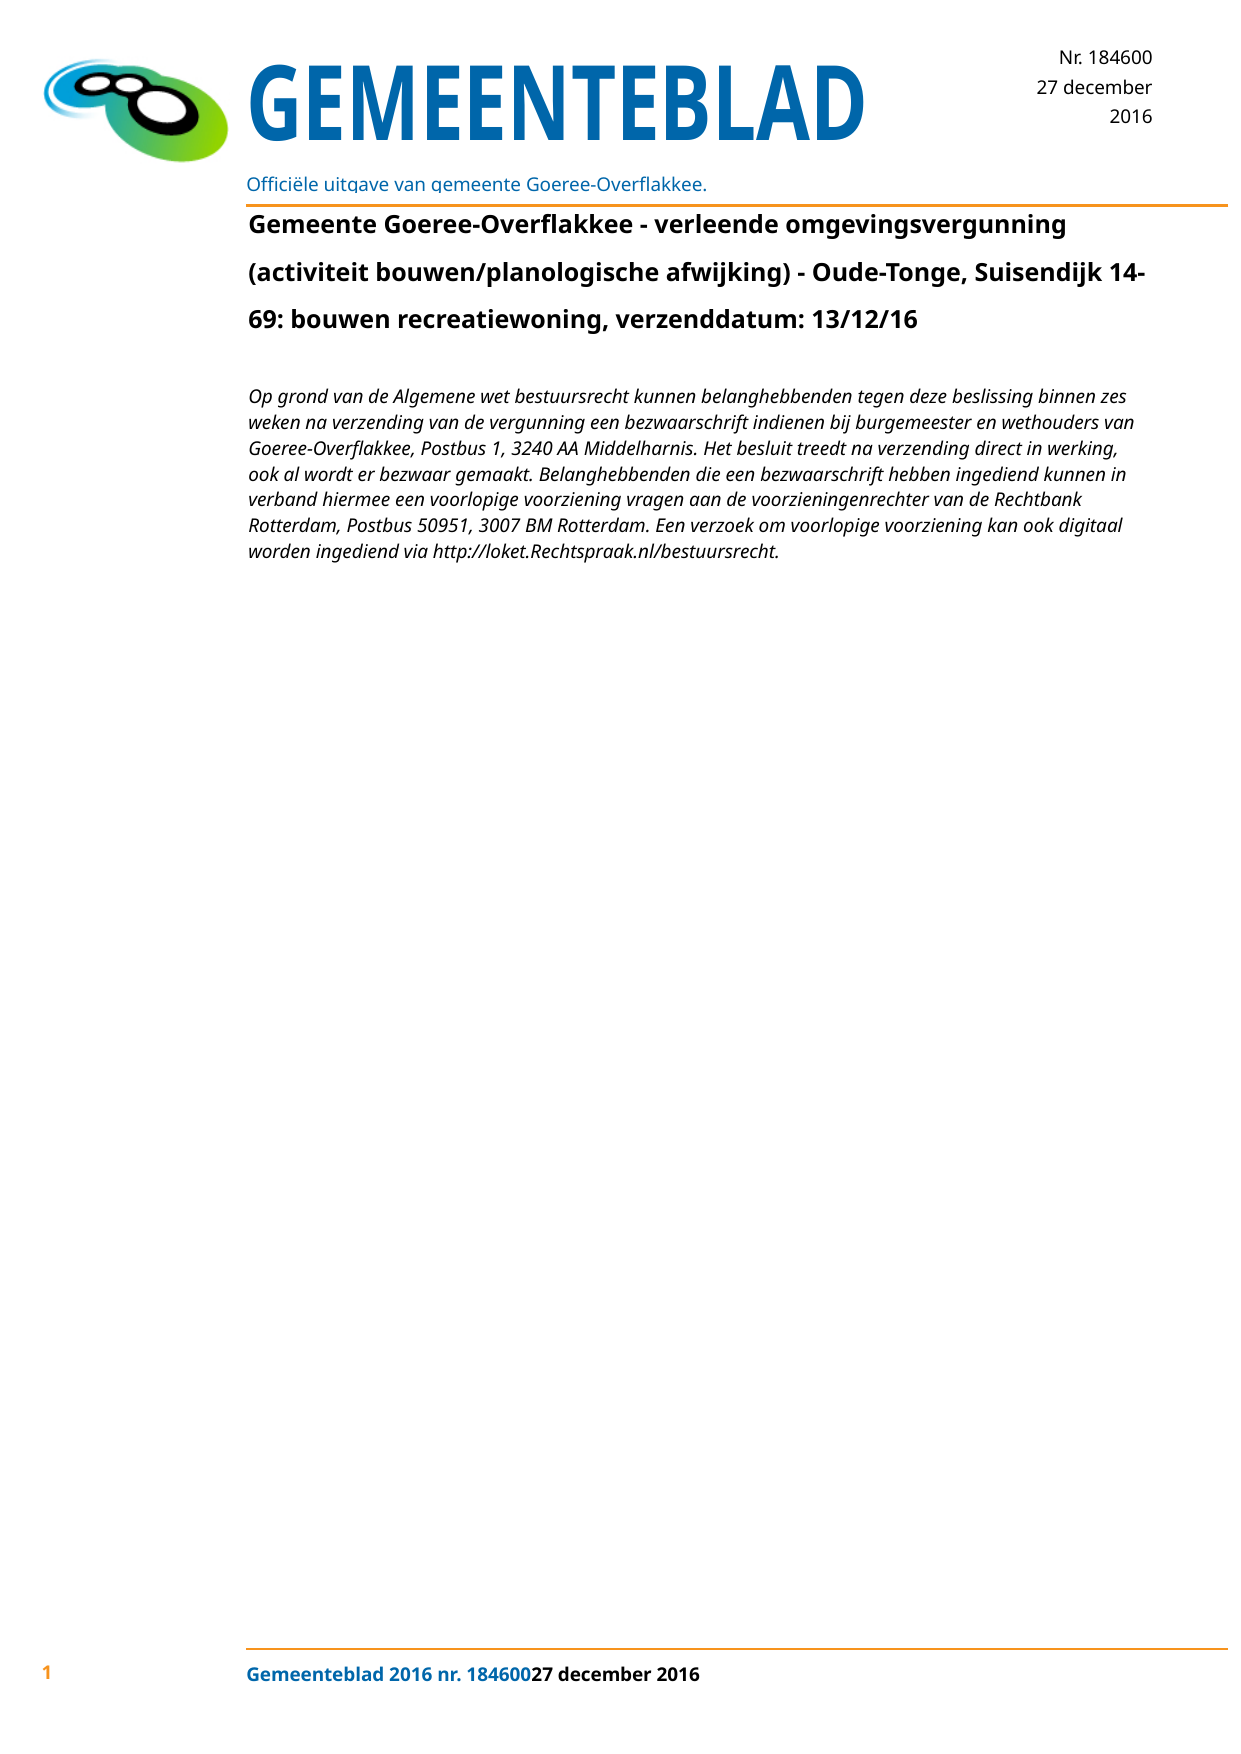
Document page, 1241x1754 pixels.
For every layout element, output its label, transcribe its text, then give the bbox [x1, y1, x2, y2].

text Op grond van de Algemene wet bestuursrecht kunnen belanghebbenden tegen deze beslissing binnen zes weken na verzending van de vergunning een bezwaarschrift indienen bij burgemeester en wethouders van Goeree-Overflakkee, Postbus 1, 3240 AA Middelharnis. Het besluit treedt na verzending direct in werking, ook al wordt er bezwaar gemaakt. Belanghebbenden die een bezwaarschrift hebben ingediend kunnen in verband hiermee een voorlopige voorziening vragen aan de voorzieningenrechter van de Rechtbank Rotterdam, Postbus 50951, 3007 BM Rotterdam. Een verzoek om voorlopige voorziening kan ook digitaal worden ingediend via http://loket.Rechtspraak.nl/bestuursrecht. [248, 384, 1152, 564]
picture [41, 47, 231, 172]
text Gemeente Goeree-Overflakkee - verleende omgevingsvergunning (activiteit bouwen/planologische afwijking) - Oude-Tonge, Suisendijk 14-69: bouwen recreatiewoning, verzenddatum: 13/12/16 [248, 207, 1152, 336]
